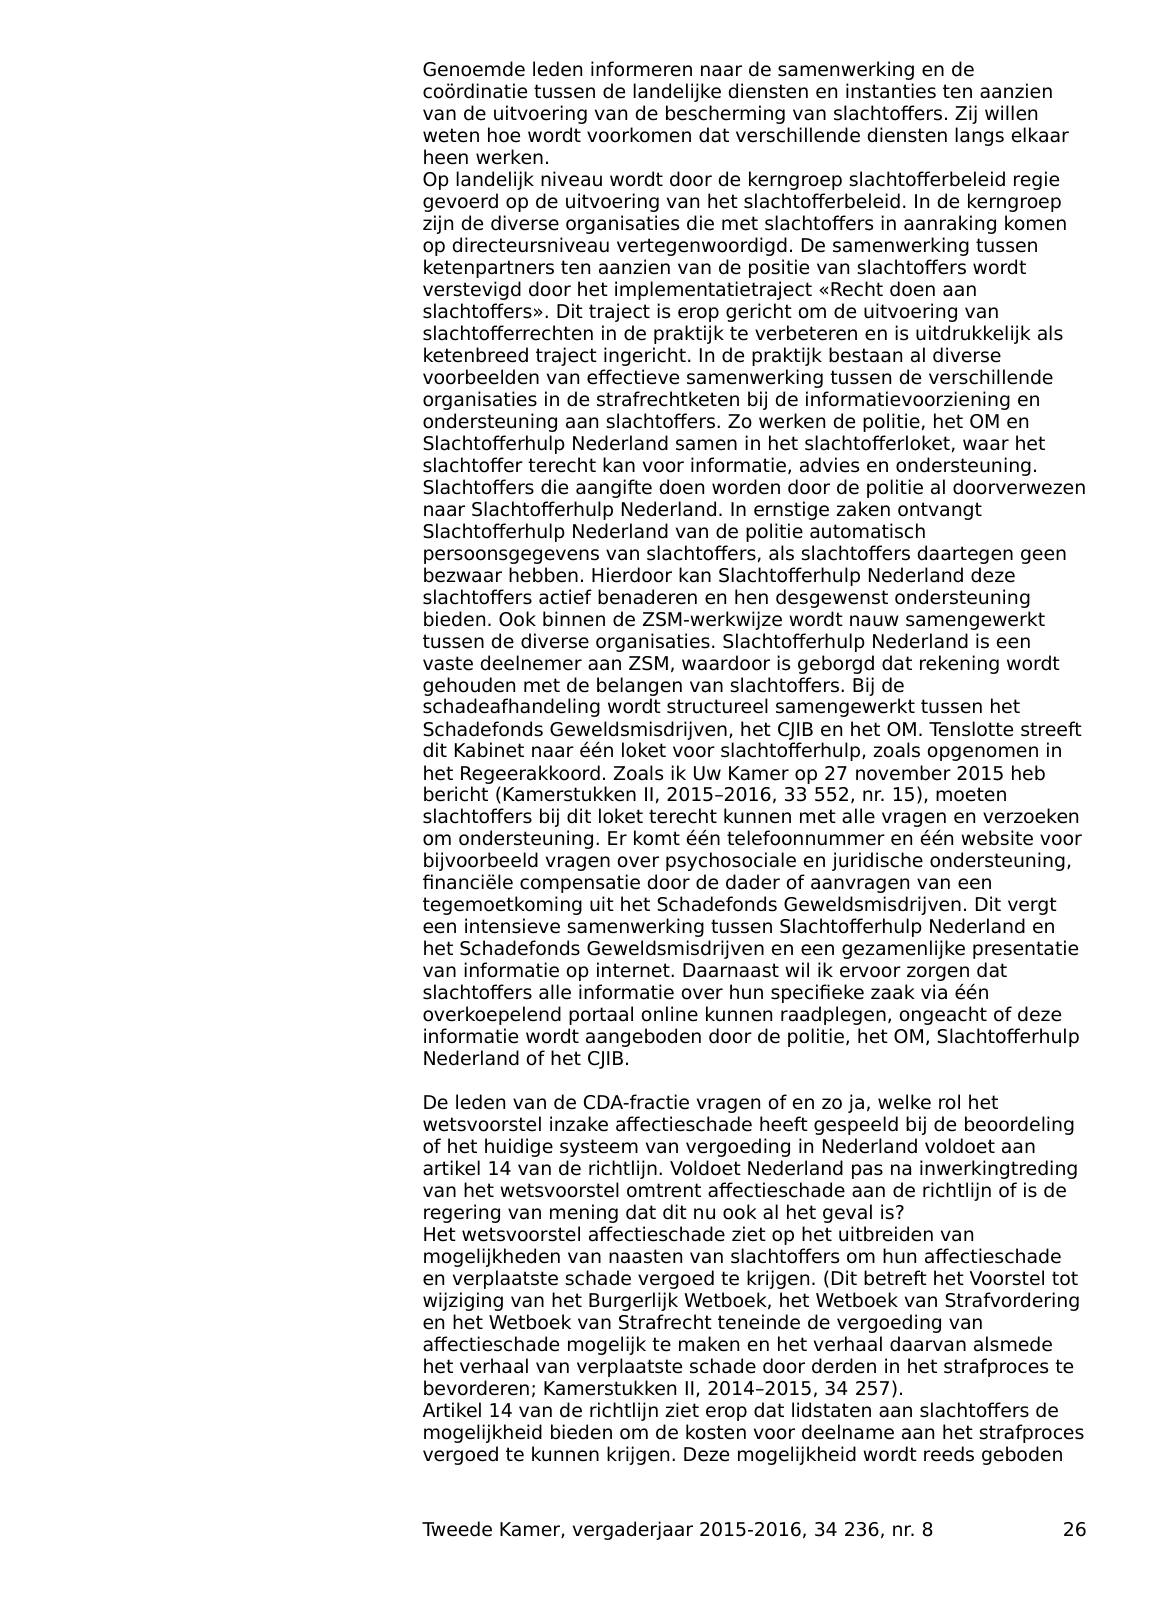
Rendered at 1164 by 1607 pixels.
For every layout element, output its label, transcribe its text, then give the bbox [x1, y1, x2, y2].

text Op landelijk niveau wordt door de kerngroep slachtofferbeleid regie gevoerd op de uitvoering van het slachtofferbeleid. In de kerngroep zijn de diverse organisaties die met slachtoffers in aanraking komen op directeursniveau vertegenwoordigd. De samenwerking tussen ketenpartners ten aanzien van de positie van slachtoffers wordt verstevigd door het implementatietraject «Recht doen aan slachtoffers». Dit traject is erop gericht om de uitvoering van slachtofferrechten in de praktijk te verbeteren en is uitdrukkelijk als ketenbreed traject ingericht. In de praktijk bestaan al diverse voorbeelden van effectieve samenwerking tussen de verschillende organisaties in de strafrechtketen bij de informatievoorziening en ondersteuning aan slachtoffers. Zo werken de politie, het OM en Slachtofferhulp Nederland samen in het slachtofferloket, waar het slachtoffer terecht kan voor informatie, advies en ondersteuning. Slachtoffers die aangifte doen worden door de politie al doorverwezen naar Slachtofferhulp Nederland. In ernstige zaken ontvangt Slachtofferhulp Nederland van de politie automatisch persoonsgegevens van slachtoffers, als slachtoffers daartegen geen bezwaar hebben. Hierdoor kan Slachtofferhulp Nederland deze slachtoffers actief benaderen en hen desgewenst ondersteuning bieden. Ook binnen de ZSM-werkwijze wordt nauw samengewerkt tussen de diverse organisaties. Slachtofferhulp Nederland is een vaste deelnemer aan ZSM, waardoor is geborgd dat rekening wordt gehouden met de belangen van slachtoffers. Bij de schadeafhandeling wordt structureel samengewerkt tussen het Schadefonds Geweldsmisdrijven, het CJIB en het OM. Tenslotte streeft dit Kabinet naar één loket voor slachtofferhulp, zoals opgenomen in het Regeerakkoord. Zoals ik Uw Kamer op 27 november 2015 heb bericht (Kamerstukken II, 2015–2016, 33 552, nr. 15), moeten slachtoffers bij dit loket terecht kunnen met alle vragen en verzoeken om ondersteuning. Er komt één telefoonnummer en één website voor bijvoorbeeld vragen over psychosociale en juridische ondersteuning, financiële compensatie door de dader of aanvragen van een tegemoetkoming uit het Schadefonds Geweldsmisdrijven. Dit vergt een intensieve samenwerking tussen Slachtofferhulp Nederland en het Schadefonds Geweldsmisdrijven en een gezamenlijke presentatie van informatie op internet. Daarnaast wil ik ervoor zorgen dat slachtoffers alle informatie over hun specifieke zaak via één overkoepelend portaal online kunnen raadplegen, ongeacht of deze informatie wordt aangeboden door de politie, het OM, Slachtofferhulp Nederland of het CJIB. [422, 169, 1087, 1070]
text Genoemde leden informeren naar de samenwerking en de coördinatie tussen de landelijke diensten en instanties ten aanzien van de uitvoering van de bescherming van slachtoffers. Zij willen weten hoe wordt voorkomen dat verschillende diensten langs elkaar heen werken. [422, 59, 1087, 169]
text Artikel 14 van de richtlijn ziet erop dat lidstaten aan slachtoffers de mogelijkheid bieden om de kosten voor deelname aan het strafproces vergoed te kunnen krijgen. Deze mogelijkheid wordt reeds geboden [422, 1400, 1087, 1466]
text De leden van de CDA-fractie vragen of en zo ja, welke rol het wetsvoorstel inzake affectieschade heeft gespeeld bij de beoordeling of het huidige systeem van vergoeding in Nederland voldoet aan artikel 14 van de richtlijn. Voldoet Nederland pas na inwerkingtreding van het wetsvoorstel omtrent affectieschade aan de richtlijn of is de regering van mening dat dit nu ook al het geval is? [422, 1092, 1087, 1224]
text Het wetsvoorstel affectieschade ziet op het uitbreiden van mogelijkheden van naasten van slachtoffers om hun affectieschade en verplaatste schade vergoed te krijgen. (Dit betreft het Voorstel tot wijziging van het Burgerlijk Wetboek, het Wetboek van Strafvordering en het Wetboek van Strafrecht teneinde de vergoeding van affectieschade mogelijk te maken en het verhaal daarvan alsmede het verhaal van verplaatste schade door derden in het strafproces te bevorderen; Kamerstukken II, 2014–2015, 34 257). [422, 1224, 1087, 1400]
